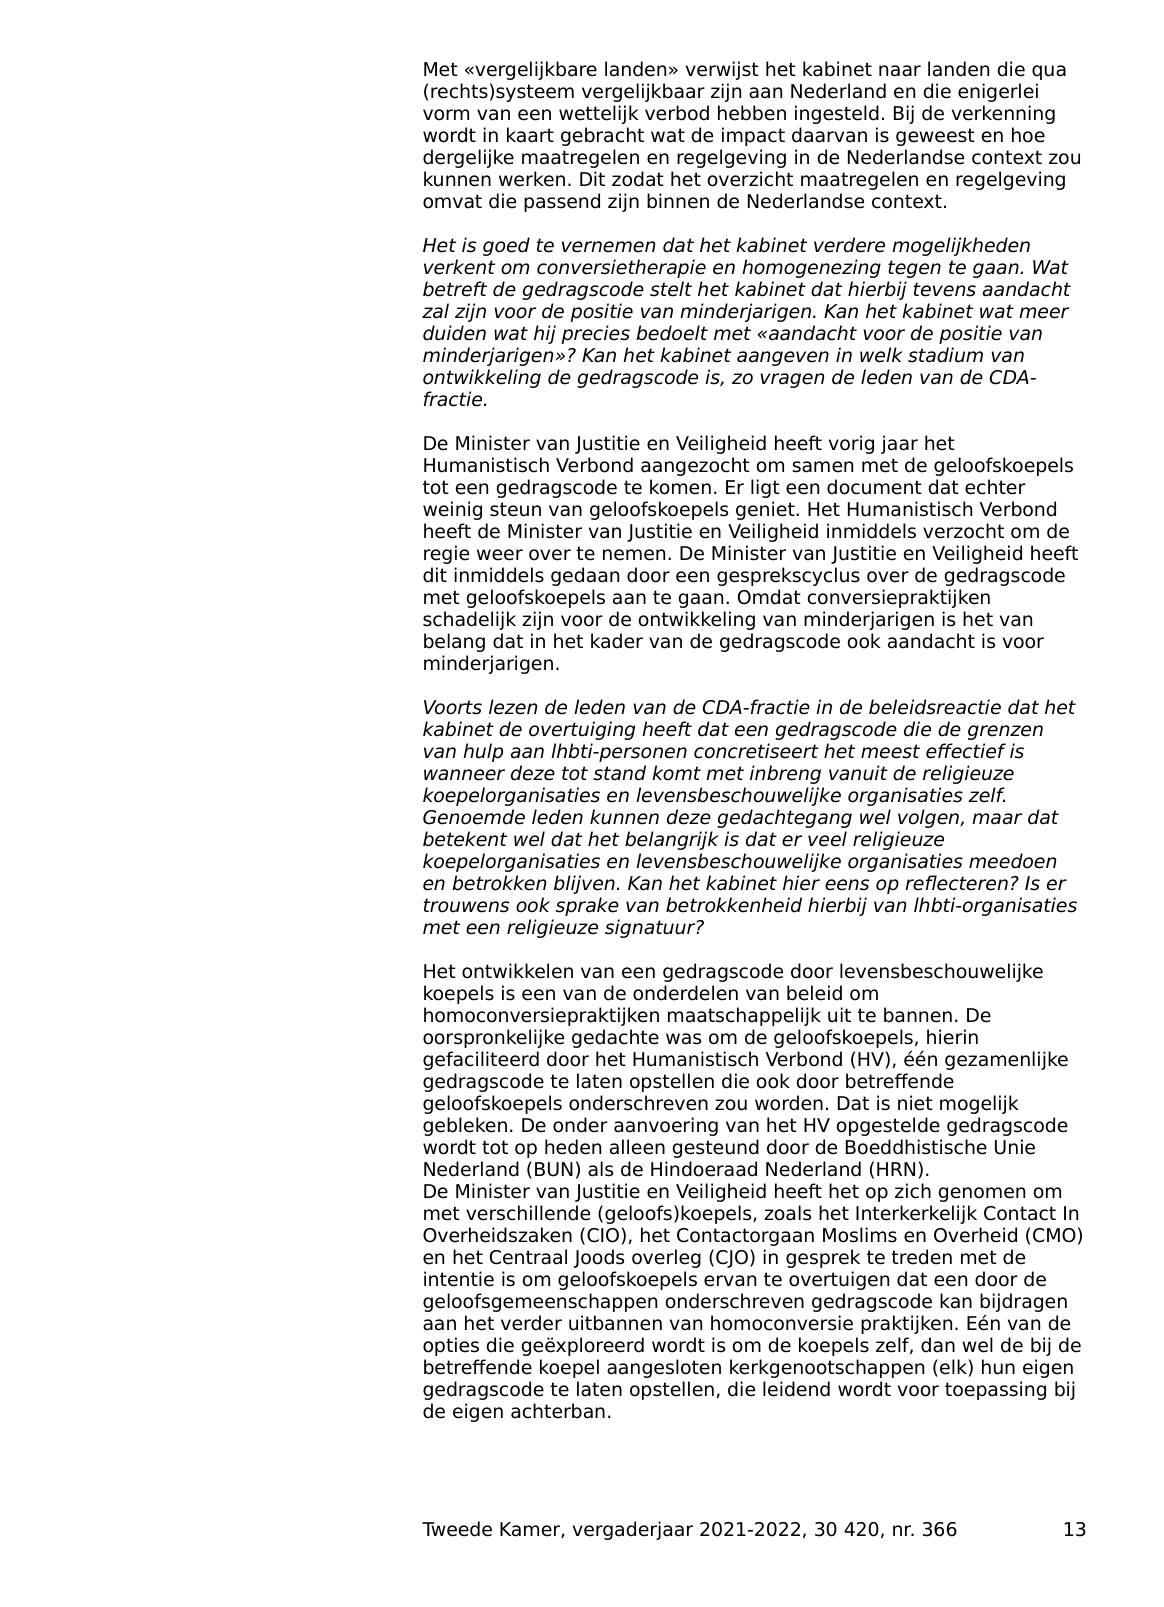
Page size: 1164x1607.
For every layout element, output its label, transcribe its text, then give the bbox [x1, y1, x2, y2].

text De Minister van Justitie en Veiligheid heeft vorig jaar het Humanistisch Verbond aangezocht om samen met de geloofskoepels tot een gedragscode te komen. Er ligt een document dat echter weinig steun van geloofskoepels geniet. Het Humanistisch Verbond heeft de Minister van Justitie en Veiligheid inmiddels verzocht om de regie weer over te nemen. De Minister van Justitie en Veiligheid heeft dit inmiddels gedaan door een gesprekscyclus over de gedragscode met geloofskoepels aan te gaan. Omdat conversiepraktijken schadelijk zijn voor de ontwikkeling van minderjarigen is het van belang dat in het kader van de gedragscode ook aandacht is voor minderjarigen. [422, 433, 1087, 675]
text Het is goed te vernemen dat het kabinet verdere mogelijkheden verkent om conversietherapie en homogenezing tegen te gaan. Wat betreft de gedragscode stelt het kabinet dat hierbij tevens aandacht zal zijn voor de positie van minderjarigen. Kan het kabinet wat meer duiden wat hij precies bedoelt met «aandacht voor de positie van minderjarigen»? Kan het kabinet aangeven in welk stadium van ontwikkeling de gedragscode is, zo vragen de leden van de CDA-fractie. [422, 235, 1087, 411]
text Met «vergelijkbare landen» verwijst het kabinet naar landen die qua (rechts)systeem vergelijkbaar zijn aan Nederland en die enigerlei vorm van een wettelijk verbod hebben ingesteld. Bij de verkenning wordt in kaart gebracht wat de impact daarvan is geweest en hoe dergelijke maatregelen en regelgeving in de Nederlandse context zou kunnen werken. Dit zodat het overzicht maatregelen en regelgeving omvat die passend zijn binnen de Nederlandse context. [422, 59, 1087, 213]
text Voorts lezen de leden van de CDA-fractie in de beleidsreactie dat het kabinet de overtuiging heeft dat een gedragscode die de grenzen van hulp aan lhbti-personen concretiseert het meest effectief is wanneer deze tot stand komt met inbreng vanuit de religieuze koepelorganisaties en levensbeschouwelijke organisaties zelf. Genoemde leden kunnen deze gedachtegang wel volgen, maar dat betekent wel dat het belangrijk is dat er veel religieuze koepelorganisaties en levensbeschouwelijke organisaties meedoen en betrokken blijven. Kan het kabinet hier eens op reflecteren? Is er trouwens ook sprake van betrokkenheid hierbij van lhbti-organisaties met een religieuze signatuur? [422, 697, 1087, 939]
text De Minister van Justitie en Veiligheid heeft het op zich genomen om met verschillende (geloofs)koepels, zoals het Interkerkelijk Contact In Overheidszaken (CIO), het Contactorgaan Moslims en Overheid (CMO) en het Centraal Joods overleg (CJO) in gesprek te treden met de intentie is om geloofskoepels ervan te overtuigen dat een door de geloofsgemeenschappen onderschreven gedragscode kan bijdragen aan het verder uitbannen van homoconversie praktijken. Eén van de opties die geëxploreerd wordt is om de koepels zelf, dan wel de bij de betreffende koepel aangesloten kerkgenootschappen (elk) hun eigen gedragscode te laten opstellen, die leidend wordt voor toepassing bij de eigen achterban. [422, 1181, 1087, 1423]
text Het ontwikkelen van een gedragscode door levensbeschouwelijke koepels is een van de onderdelen van beleid om homoconversiepraktijken maatschappelijk uit te bannen. De oorspronkelijke gedachte was om de geloofskoepels, hierin gefaciliteerd door het Humanistisch Verbond (HV), één gezamenlijke gedragscode te laten opstellen die ook door betreffende geloofskoepels onderschreven zou worden. Dat is niet mogelijk gebleken. De onder aanvoering van het HV opgestelde gedragscode wordt tot op heden alleen gesteund door de Boeddhistische Unie Nederland (BUN) als de Hindoeraad Nederland (HRN). [422, 961, 1087, 1181]
